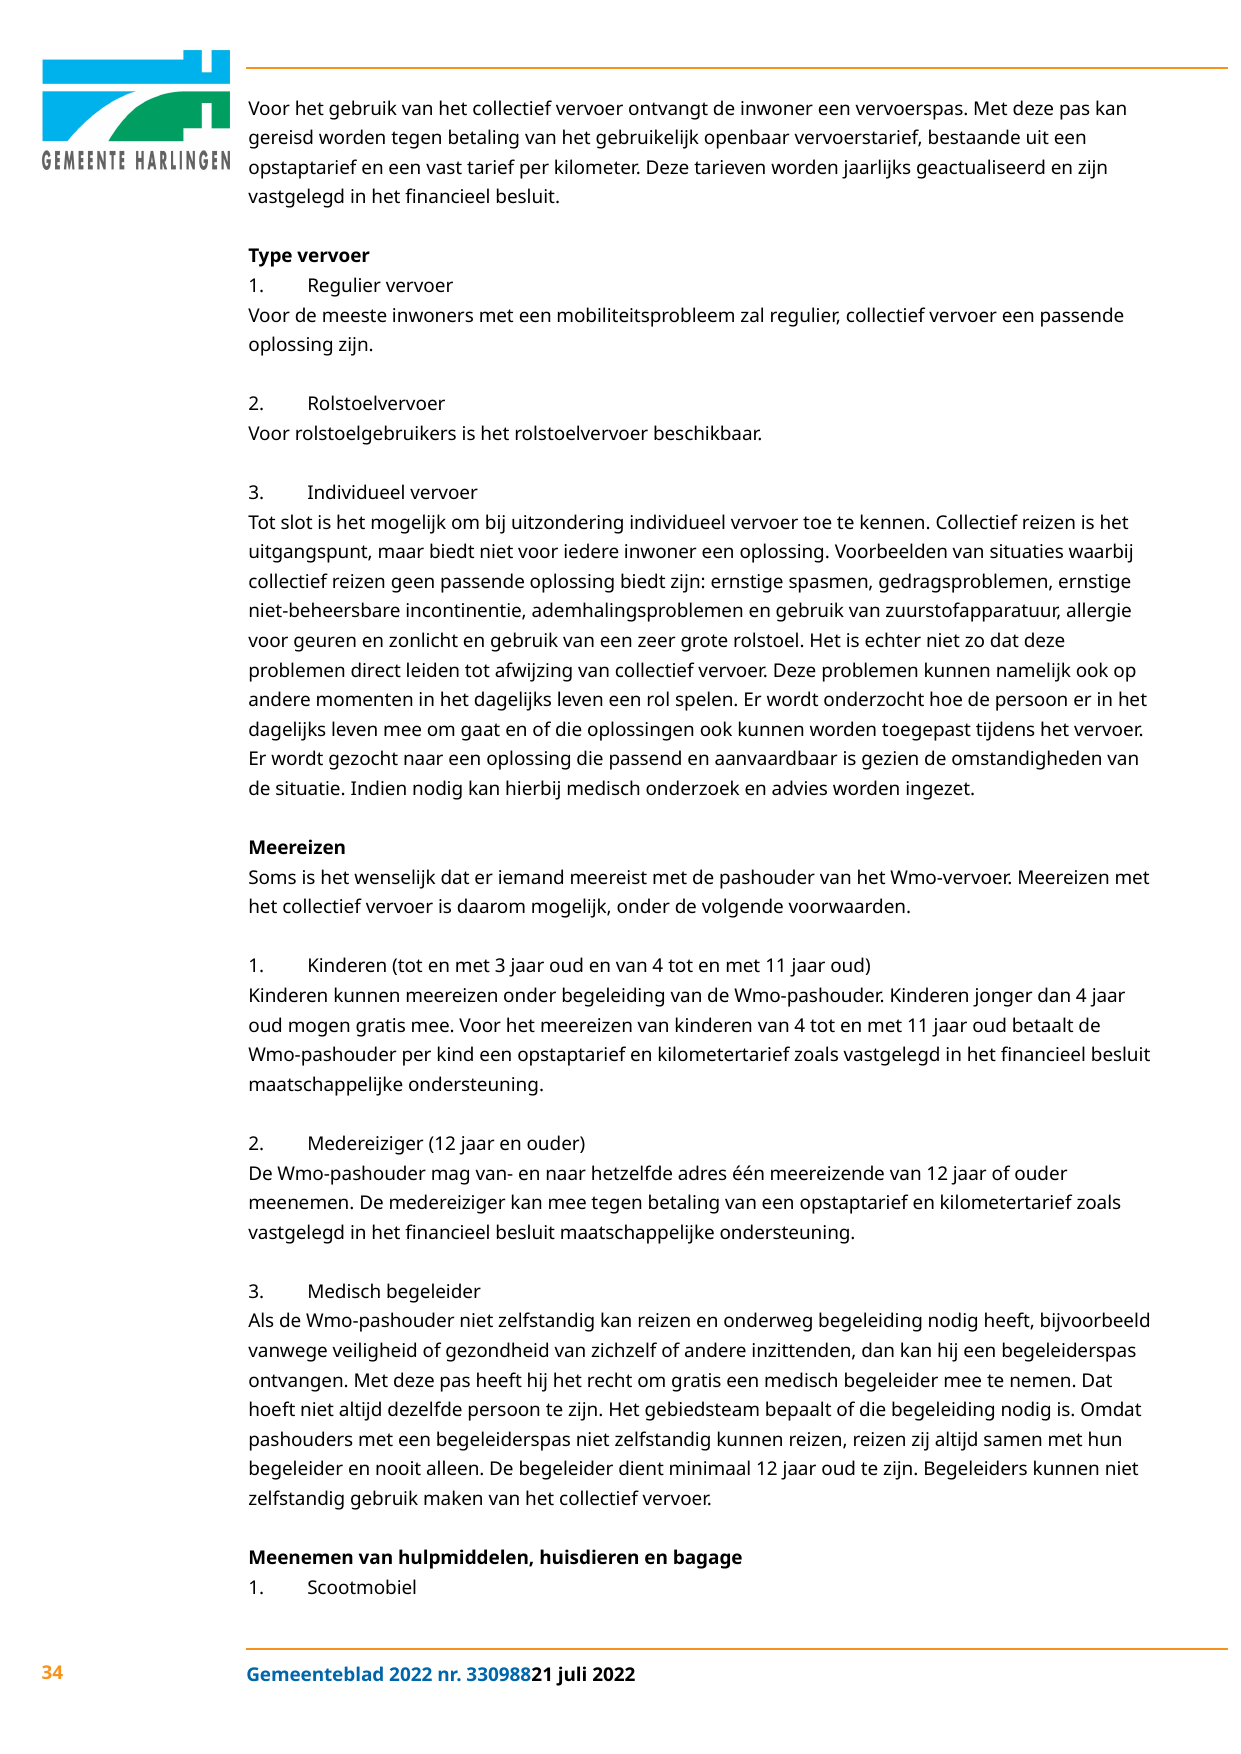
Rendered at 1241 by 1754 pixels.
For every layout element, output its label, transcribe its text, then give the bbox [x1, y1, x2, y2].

text Meereizen [248, 834, 1152, 860]
list Regulier vervoer [248, 272, 1152, 298]
list Rolstoelvervoer [248, 391, 1152, 416]
picture [41, 47, 231, 172]
text Als de Wmo-pashouder niet zelfstandig kan reizen en onderweg begeleiding nodig heeft, bijvoorbeeld vanwege veiligheid of gezondheid van zichzelf of andere inzittenden, dan kan hij een begeleiderspas ontvangen. Met deze pas heeft hij het recht om gratis een medisch begeleider mee te nemen. Dat hoeft niet altijd dezelfde persoon te zijn. Het gebiedsteam bepaalt of die begeleiding nodig is. Omdat pashouders met een begeleiderspas niet zelfstandig kunnen reizen, reizen zij altijd samen met hun begeleider en nooit alleen. De begeleider dient minimaal 12 jaar oud te zijn. Begeleiders kunnen niet zelfstandig gebruik maken van het collectief vervoer. [248, 1308, 1152, 1511]
text Kinderen kunnen meereizen onder begeleiding van de Wmo-pashouder. Kinderen jonger dan 4 jaar oud mogen gratis mee. Voor het meereizen van kinderen van 4 tot en met 11 jaar oud betaalt de Wmo-pashouder per kind een opstaptarief en kilometertarief zoals vastgelegd in het financieel besluit maatschappelijke ondersteuning. [248, 982, 1152, 1097]
text Tot slot is het mogelijk om bij uitzondering individueel vervoer toe te kennen. Collectief reizen is het uitgangspunt, maar biedt niet voor iedere inwoner een oplossing. Voorbeelden van situaties waarbij collectief reizen geen passende oplossing biedt zijn: ernstige spasmen, gedragsproblemen, ernstige niet-beheersbare incontinentie, ademhalingsproblemen en gebruik van zuurstofapparatuur, allergie voor geuren en zonlicht en gebruik van een zeer grote rolstoel. Het is echter niet zo dat deze problemen direct leiden tot afwijzing van collectief vervoer. Deze problemen kunnen namelijk ook op andere momenten in het dagelijks leven een rol spelen. Er wordt onderzocht hoe de persoon er in het dagelijks leven mee om gaat en of die oplossingen ook kunnen worden toegepast tijdens het vervoer. Er wordt gezocht naar een oplossing die passend en aanvaardbaar is gezien de omstandigheden van de situatie. Indien nodig kan hierbij medisch onderzoek en advies worden ingezet. [248, 509, 1152, 801]
list Medereiziger (12 jaar en ouder) [248, 1130, 1152, 1156]
list Scootmobiel [248, 1574, 1152, 1600]
list Individueel vervoer [248, 479, 1152, 505]
text De Wmo-pashouder mag van- en naar hetzelfde adres één meereizende van 12 jaar of ouder meenemen. De medereiziger kan mee tegen betaling van een opstaptarief en kilometertarief zoals vastgelegd in het financieel besluit maatschappelijke ondersteuning. [248, 1160, 1152, 1245]
list Medisch begeleider [248, 1278, 1152, 1304]
text Voor de meeste inwoners met een mobiliteitsprobleem zal regulier, collectief vervoer een passende oplossing zijn. [248, 302, 1152, 357]
text Voor rolstoelgebruikers is het rolstoelvervoer beschikbaar. [248, 420, 1152, 446]
list Kinderen (tot en met 3 jaar oud en van 4 tot en met 11 jaar oud) [248, 953, 1152, 978]
text Type vervoer [248, 243, 1152, 268]
text Soms is het wenselijk dat er iemand meereist met de pashouder van het Wmo-vervoer. Meereizen met het collectief vervoer is daarom mogelijk, onder de volgende voorwaarden. [248, 864, 1152, 919]
text Meenemen van hulpmiddelen, huisdieren en bagage [248, 1544, 1152, 1570]
text Voor het gebruik van het collectief vervoer ontvangt de inwoner een vervoerspas. Met deze pas kan gereisd worden tegen betaling van het gebruikelijk openbaar vervoerstarief, bestaande uit een opstaptarief en een vast tarief per kilometer. Deze tarieven worden jaarlijks geactualiseerd en zijn vastgelegd in het financieel besluit. [248, 95, 1152, 209]
